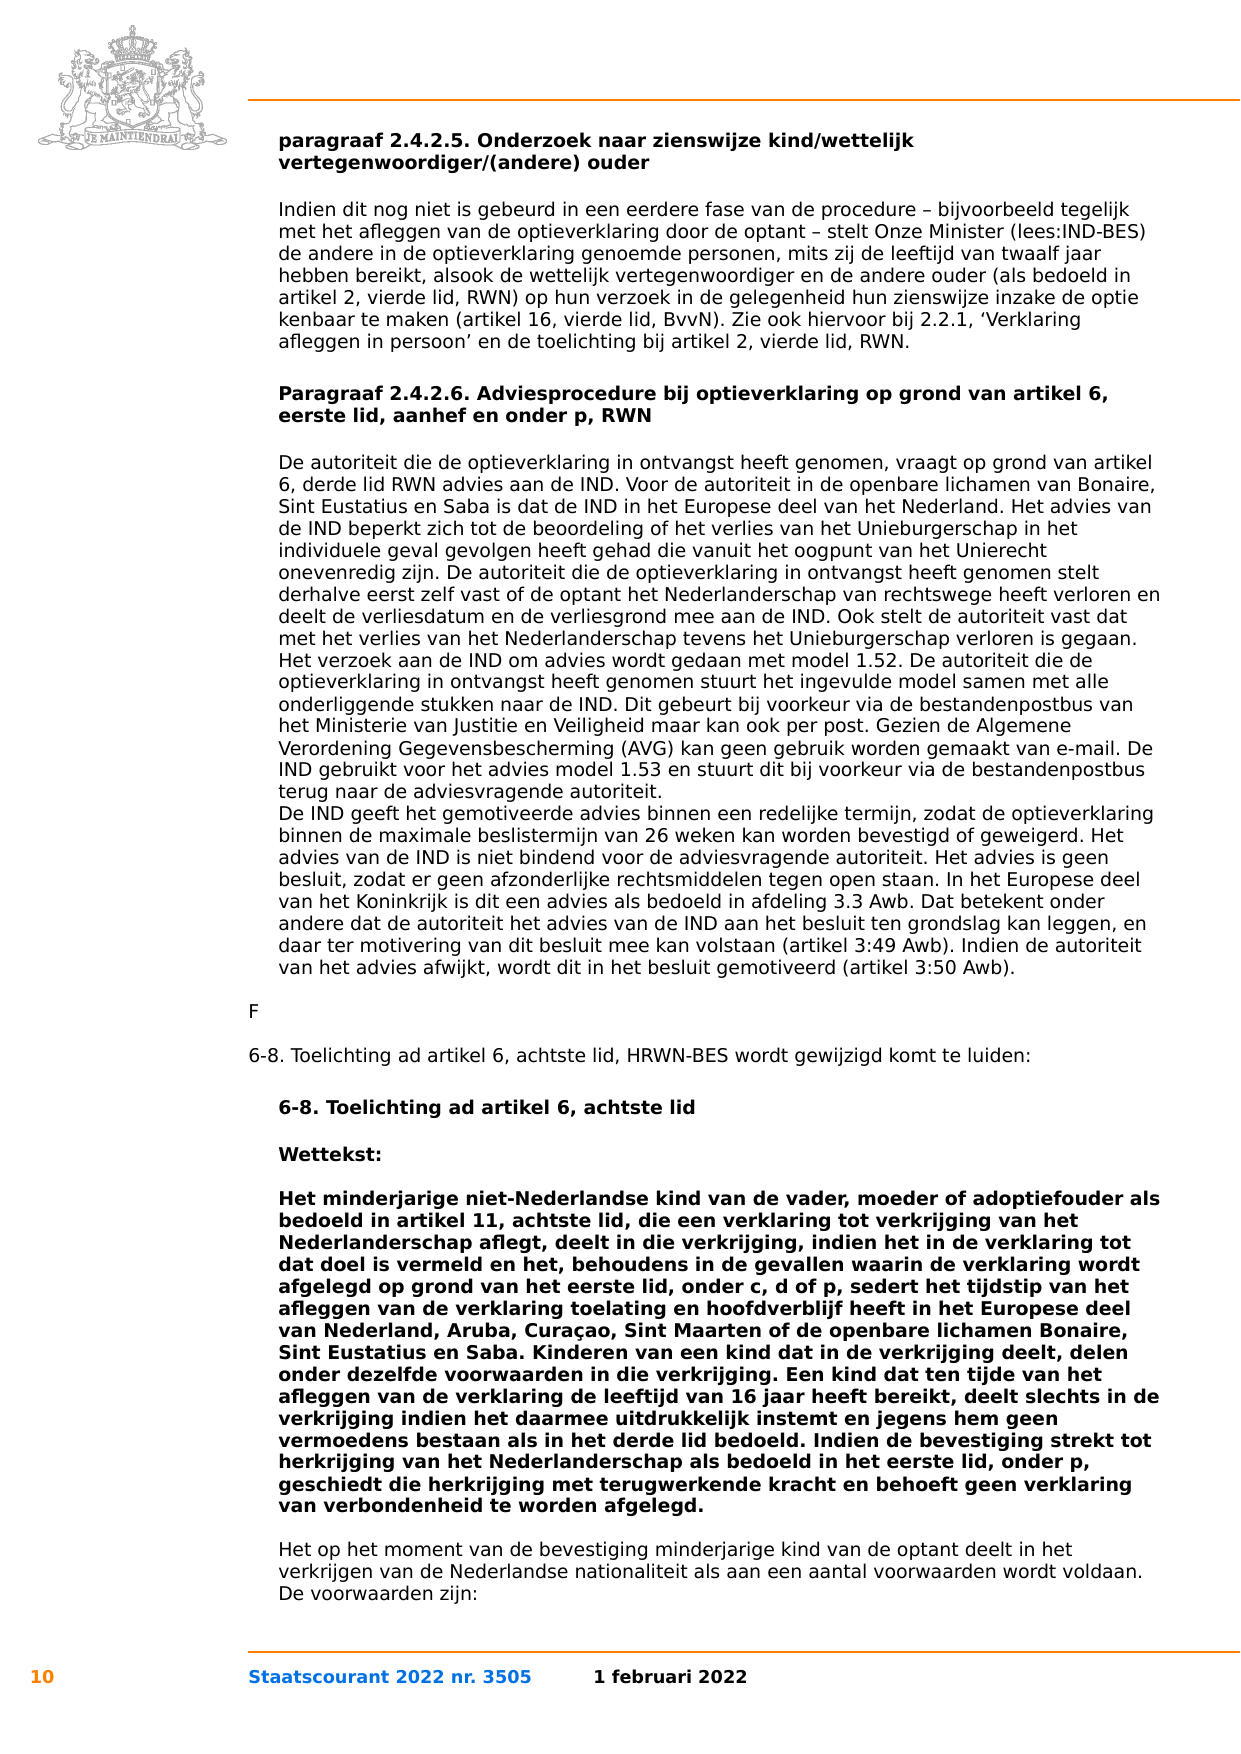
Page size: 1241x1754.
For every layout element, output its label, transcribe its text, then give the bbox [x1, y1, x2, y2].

text Het minderjarige niet-Nederlandse kind van de vader, moeder of adoptiefouder als bedoeld in artikel 11, achtste lid, die een verklaring tot verkrijging van het Nederlanderschap aflegt, deelt in die verkrijging, indien het in de verklaring tot dat doel is vermeld en het, behoudens in de gevallen waarin de verklaring wordt afgelegd op grond van het eerste lid, onder c, d of p, sedert het tijdstip van het afleggen van de verklaring toelating en hoofdverblijf heeft in het Europese deel van Nederland, Aruba, Curaçao, Sint Maarten of de openbare lichamen Bonaire, Sint Eustatius en Saba. Kinderen van een kind dat in de verkrijging deelt, delen onder dezelfde voorwaarden in die verkrijging. Een kind dat ten tijde van het afleggen van de verklaring de leeftijd van 16 jaar heeft bereikt, deelt slechts in de verkrijging indien het daarmee uitdrukkelijk instemt en jegens hem geen vermoedens bestaan als in het derde lid bedoeld. Indien de bevestiging strekt tot herkrijging van het Nederlanderschap als bedoeld in het eerste lid, onder p, geschiedt die herkrijging met terugwerkende kracht en behoeft geen verklaring van verbondenheid te worden afgelegd. [278, 1188, 1163, 1517]
subtitle 6-8. Toelichting ad artikel 6, achtste lid [278, 1097, 1163, 1119]
text Indien dit nog niet is gebeurd in een eerdere fase van de procedure – bijvoorbeeld tegelijk met het afleggen van de optieverklaring door de optant – stelt Onze Minister (lees:IND-BES) de andere in de optieverklaring genoemde personen, mits zij de leeftijd van twaalf jaar hebben bereikt, alsook de wettelijk vertegenwoordiger en de andere ouder (als bedoeld in artikel 2, vierde lid, RWN) op hun verzoek in de gelegenheid hun zienswijze inzake de optie kenbaar te maken (artikel 16, vierde lid, BvvN). Zie ook hiervoor bij 2.2.1, ‘Verklaring afleggen in persoon’ en de toelichting bij artikel 2, vierde lid, RWN. [278, 199, 1163, 353]
text F [248, 1001, 1163, 1023]
text De autoriteit die de optieverklaring in ontvangst heeft genomen, vraagt op grond van artikel 6, derde lid RWN advies aan de IND. Voor de autoriteit in de openbare lichamen van Bonaire, Sint Eustatius en Saba is dat de IND in het Europese deel van het Nederland. Het advies van de IND beperkt zich tot de beoordeling of het verlies van het Unieburgerschap in het individuele geval gevolgen heeft gehad die vanuit het oogpunt van het Unierecht onevenredig zijn. De autoriteit die de optieverklaring in ontvangst heeft genomen stelt derhalve eerst zelf vast of de optant het Nederlanderschap van rechtswege heeft verloren en deelt de verliesdatum en de verliesgrond mee aan de IND. Ook stelt de autoriteit vast dat met het verlies van het Nederlanderschap tevens het Unieburgerschap verloren is gegaan. [278, 452, 1163, 649]
picture [38, 25, 227, 150]
text Het op het moment van de bevestiging minderjarige kind van de optant deelt in het verkrijgen van de Nederlandse nationaliteit als aan een aantal voorwaarden wordt voldaan. De voorwaarden zijn: [278, 1539, 1163, 1605]
subtitle paragraaf 2.4.2.5. Onderzoek naar zienswijze kind/wettelijk vertegenwoordiger/(andere) ouder [278, 130, 1163, 174]
text 6-8. Toelichting ad artikel 6, achtste lid, HRWN-BES wordt gewijzigd komt te luiden: [248, 1045, 1163, 1067]
subtitle Paragraaf 2.4.2.6. Adviesprocedure bij optieverklaring op grond van artikel 6, eerste lid, aanhef en onder p, RWN [278, 383, 1163, 427]
text De IND geeft het gemotiveerde advies binnen een redelijke termijn, zodat de optieverklaring binnen de maximale beslistermijn van 26 weken kan worden bevestigd of geweigerd. Het advies van de IND is niet bindend voor de adviesvragende autoriteit. Het advies is geen besluit, zodat er geen afzonderlijke rechtsmiddelen tegen open staan. In het Europese deel van het Koninkrijk is dit een advies als bedoeld in afdeling 3.3 Awb. Dat betekent onder andere dat de autoriteit het advies van de IND aan het besluit ten grondslag kan leggen, en daar ter motivering van dit besluit mee kan volstaan (artikel 3:49 Awb). Indien de autoriteit van het advies afwijkt, wordt dit in het besluit gemotiveerd (artikel 3:50 Awb). [278, 803, 1163, 979]
text Het verzoek aan de IND om advies wordt gedaan met model 1.52. De autoriteit die de optieverklaring in ontvangst heeft genomen stuurt het ingevulde model samen met alle onderliggende stukken naar de IND. Dit gebeurt bij voorkeur via de bestandenpostbus van het Ministerie van Justitie en Veiligheid maar kan ook per post. Gezien de Algemene Verordening Gegevensbescherming (AVG) kan geen gebruik worden gemaakt van e-mail. De IND gebruikt voor het advies model 1.53 en stuurt dit bij voorkeur via de bestandenpostbus terug naar de adviesvragende autoriteit. [278, 649, 1163, 803]
text Wettekst: [278, 1144, 1163, 1166]
